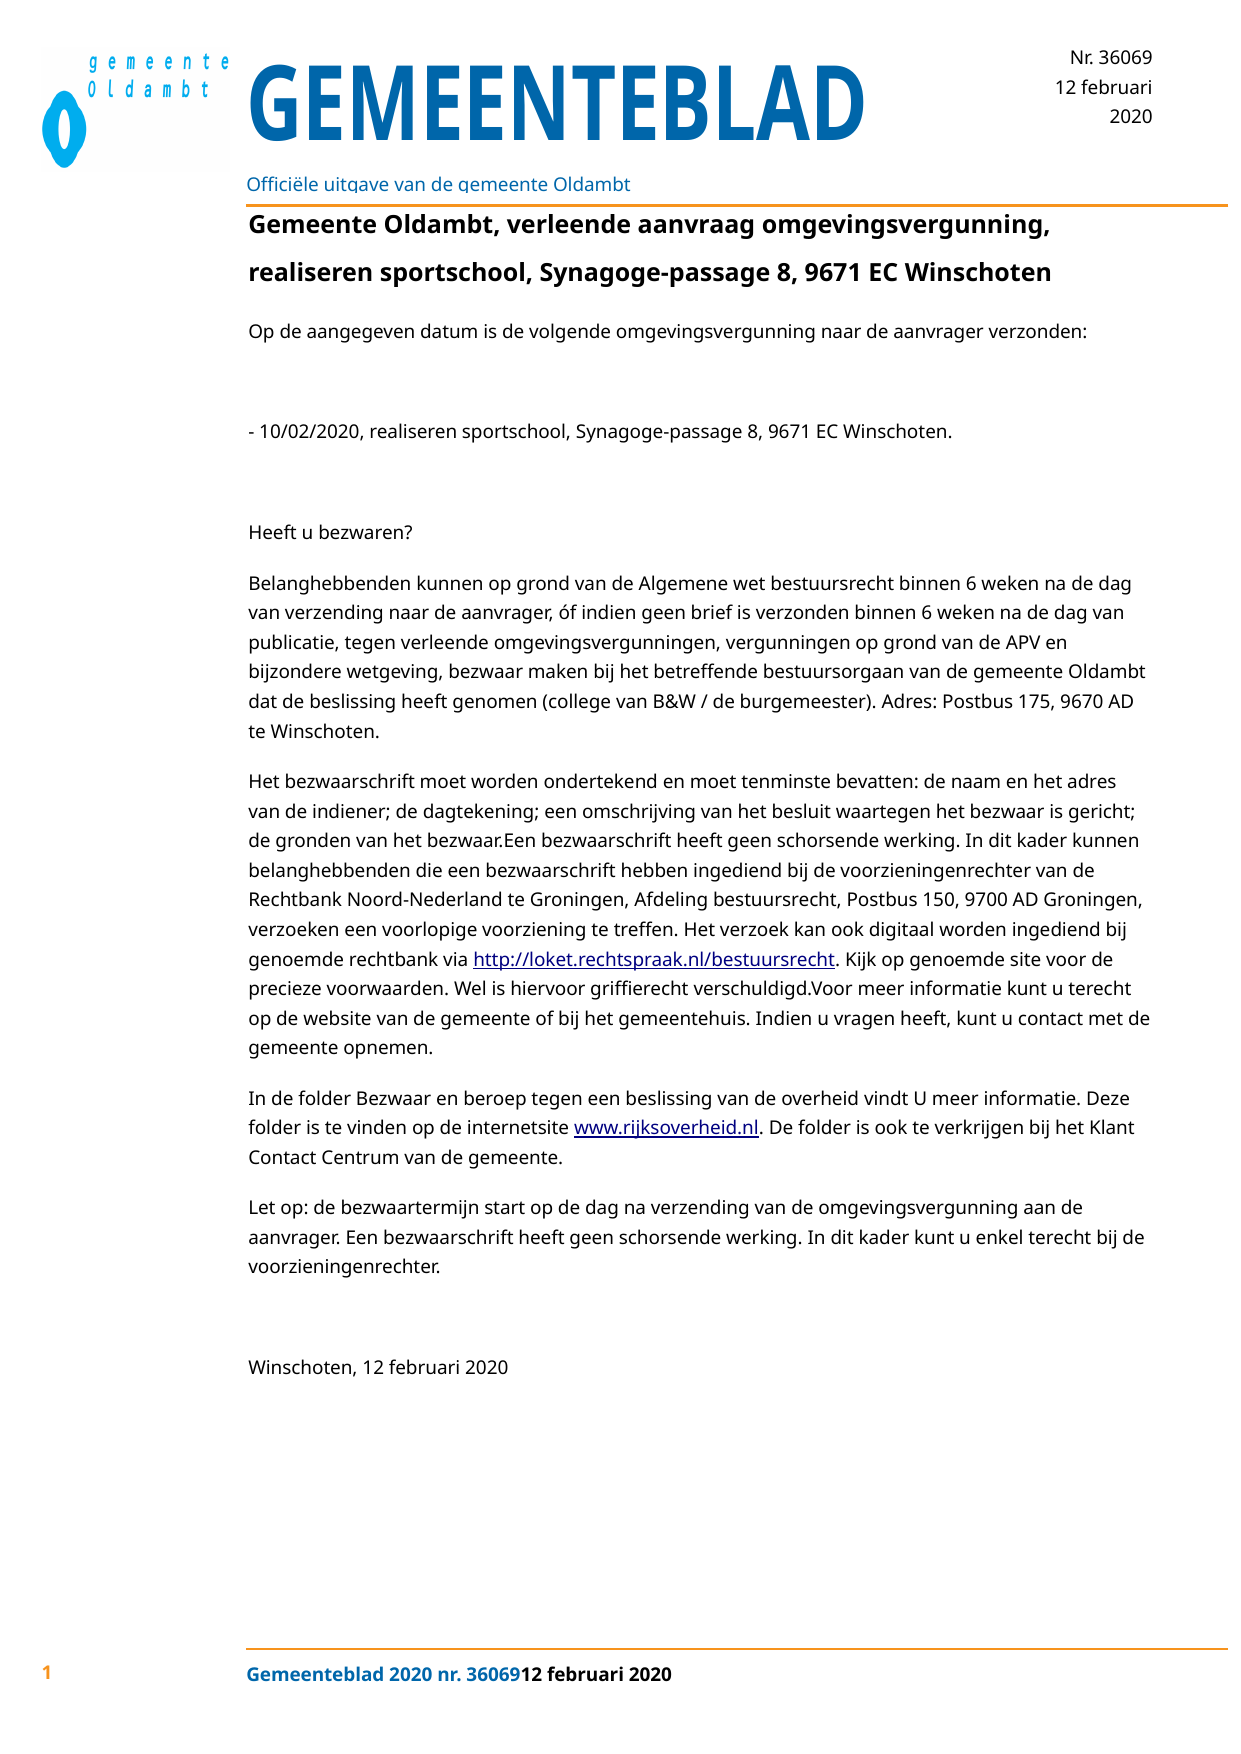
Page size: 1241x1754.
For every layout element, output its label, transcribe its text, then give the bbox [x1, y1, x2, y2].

text Heeft u bezwaren? [248, 519, 1152, 545]
text In de folder Bezwaar en beroep tegen een beslissing van de overheid vindt U meer informatie. Deze folder is te vinden op de internetsite www.rijksoverheid.nl. De folder is ook te verkrijgen bij het Klant Contact Centrum van de gemeente. [248, 1085, 1152, 1170]
text Het bezwaarschrift moet worden ondertekend en moet tenminste bevatten: de naam en het adres van de indiener; de dagtekening; een omschrijving van het besluit waartegen het bezwaar is gericht; de gronden van het bezwaar.Een bezwaarschrift heeft geen schorsende werking. In dit kader kunnen belanghebbenden die een bezwaarschrift hebben ingediend bij de voorzieningenrechter van de Rechtbank Noord-Nederland te Groningen, Afdeling bestuursrecht, Postbus 150, 9700 AD Groningen, verzoeken een voorlopige voorziening te treffen. Het verzoek kan ook digitaal worden ingediend bij genoemde rechtbank via http://loket.rechtspraak.nl/bestuursrecht. Kijk op genoemde site voor de precieze voorwaarden. Wel is hiervoor griffierecht verschuldigd.Voor meer informatie kunt u terecht op de website van de gemeente of bij het gemeentehuis. Indien u vragen heeft, kunt u contact met de gemeente opnemen. [248, 768, 1152, 1060]
text Let op: de bezwaartermijn start op de dag na verzending van de omgevingsvergunning aan de aanvrager. Een bezwaarschrift heeft geen schorsende werking. In dit kader kunt u enkel terecht bij de voorzieningenrechter. [248, 1194, 1152, 1279]
text Winschoten, 12 februari 2020 [248, 1354, 1152, 1380]
text Gemeente Oldambt, verleende aanvraag omgevingsvergunning, realiseren sportschool, Synagoge-passage 8, 9671 EC Winschoten [248, 207, 1152, 288]
text - 10/02/2020, realiseren sportschool, Synagoge-passage 8, 9671 EC Winschoten. [248, 419, 1152, 444]
text Op de aangegeven datum is de volgende omgevingsvergunning naar de aanvrager verzonden: [248, 318, 1152, 344]
text Belanghebbenden kunnen op grond van de Algemene wet bestuursrecht binnen 6 weken na de dag van verzending naar de aanvrager, óf indien geen brief is verzonden binnen 6 weken na de dag van publicatie, tegen verleende omgevingsvergunningen, vergunningen op grond van de APV en bijzondere wetgeving, bezwaar maken bij het betreffende bestuursorgaan van de gemeente Oldambt dat de beslissing heeft genomen (college van B&W / de burgemeester). Adres: Postbus 175, 9670 AD te Winschoten. [248, 570, 1152, 744]
picture [41, 47, 231, 172]
